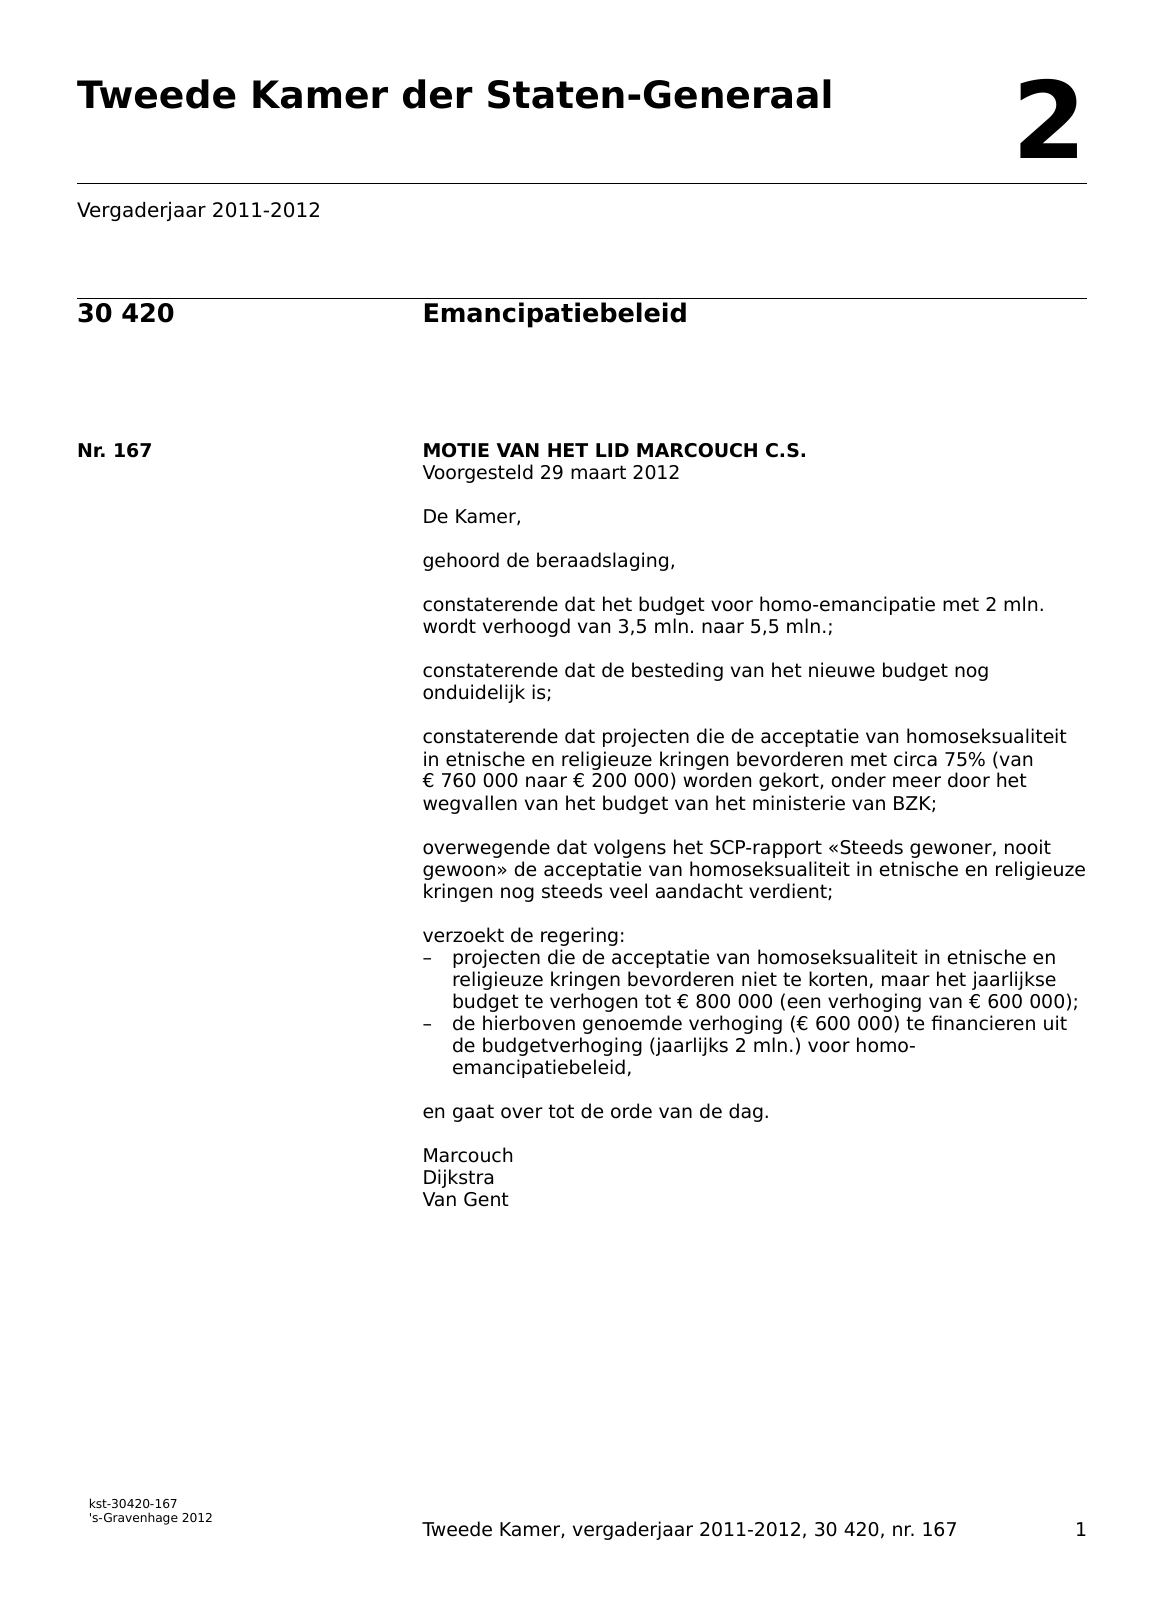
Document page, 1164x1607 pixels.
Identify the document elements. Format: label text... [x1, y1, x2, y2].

text constaterende dat projecten die de acceptatie van homoseksualiteit in etnische en religieuze kringen bevorderen met circa 75% (van € 760 000 naar € 200 000) worden gekort, onder meer door het wegvallen van het budget van het ministerie van BZK; [422, 726, 1087, 814]
text verzoekt de regering: [422, 925, 1087, 947]
table_cell Vergaderjaar 2011-2012 [77, 184, 1087, 298]
table_header 2 [886, 59, 1087, 183]
text Marcouch [422, 1145, 1087, 1167]
text Van Gent [422, 1189, 1087, 1211]
text Dijkstra [422, 1167, 1087, 1189]
text – projecten die de acceptatie van homoseksualiteit in etnische en religieuze kringen bevorderen niet te korten, maar het jaarlijkse budget te verhogen tot € 800 000 (een verhoging van € 600 000); [422, 947, 1087, 1013]
text Voorgesteld 29 maart 2012 [422, 462, 1087, 484]
text gehoord de beraadslaging, [422, 550, 1087, 572]
text constaterende dat het budget voor homo-emancipatie met 2 mln. wordt verhoogd van 3,5 mln. naar 5,5 mln.; [422, 594, 1087, 638]
table_header Tweede Kamer der Staten-Generaal [77, 59, 886, 183]
text en gaat over tot de orde van de dag. [422, 1101, 1087, 1123]
subtitle 30 420 Emancipatiebeleid [77, 299, 1087, 329]
subtitle Nr. 167 MOTIE VAN HET LID MARCOUCH C.S. [77, 440, 1087, 462]
text 's-Gravenhage 2012 [88, 1511, 323, 1525]
text – de hierboven genoemde verhoging (€ 600 000) te financieren uit de budgetverhoging (jaarlijks 2 mln.) voor homo-emancipatiebeleid, [422, 1013, 1087, 1078]
text De Kamer, [422, 506, 1087, 528]
text kst-30420-167 [88, 1497, 323, 1511]
text overwegende dat volgens het SCP-rapport «Steeds gewoner, nooit gewoon» de acceptatie van homoseksualiteit in etnische en religieuze kringen nog steeds veel aandacht verdient; [422, 837, 1087, 902]
text constaterende dat de besteding van het nieuwe budget nog onduidelijk is; [422, 660, 1087, 704]
